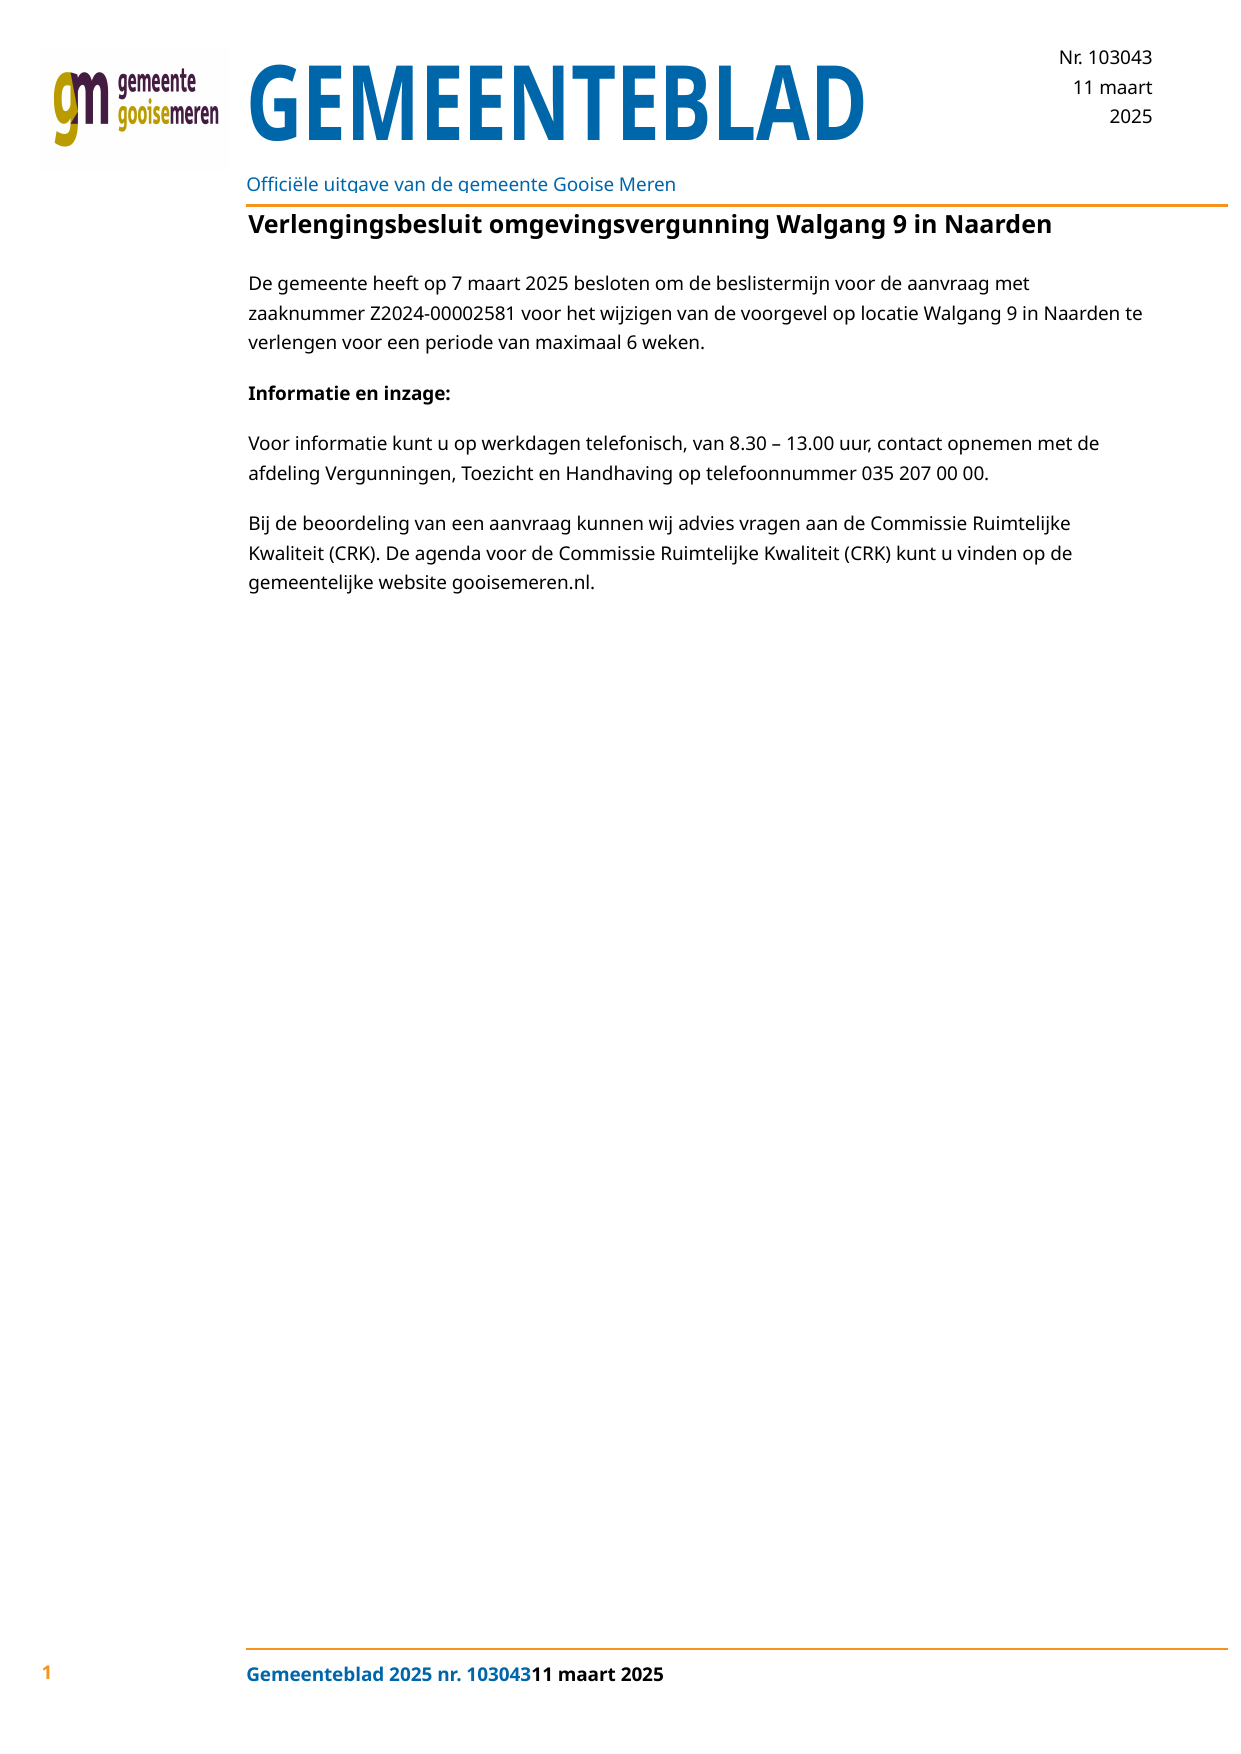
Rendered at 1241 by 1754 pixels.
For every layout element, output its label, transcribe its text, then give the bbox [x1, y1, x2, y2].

text Bij de beoordeling van een aanvraag kunnen wij advies vragen aan de Commissie Ruimtelijke Kwaliteit (CRK). De agenda voor de Commissie Ruimtelijke Kwaliteit (CRK) kunt u vinden op de gemeentelijke website gooisemeren.nl. [248, 510, 1152, 595]
text De gemeente heeft op 7 maart 2025 besloten om de beslistermijn voor de aanvraag met zaaknummer Z2024-00002581 voor het wijzigen van de voorgevel op locatie Walgang 9 in Naarden te verlengen voor een periode van maximaal 6 weken. [248, 270, 1152, 355]
picture [41, 47, 231, 172]
text Informatie en inzage: [248, 380, 1152, 406]
text Verlengingsbesluit omgevingsvergunning Walgang 9 in Naarden [248, 207, 1152, 241]
text Voor informatie kunt u op werkdagen telefonisch, van 8.30 – 13.00 uur, contact opnemen met de afdeling Vergunningen, Toezicht en Handhaving op telefoonnummer 035 207 00 00. [248, 430, 1152, 486]
